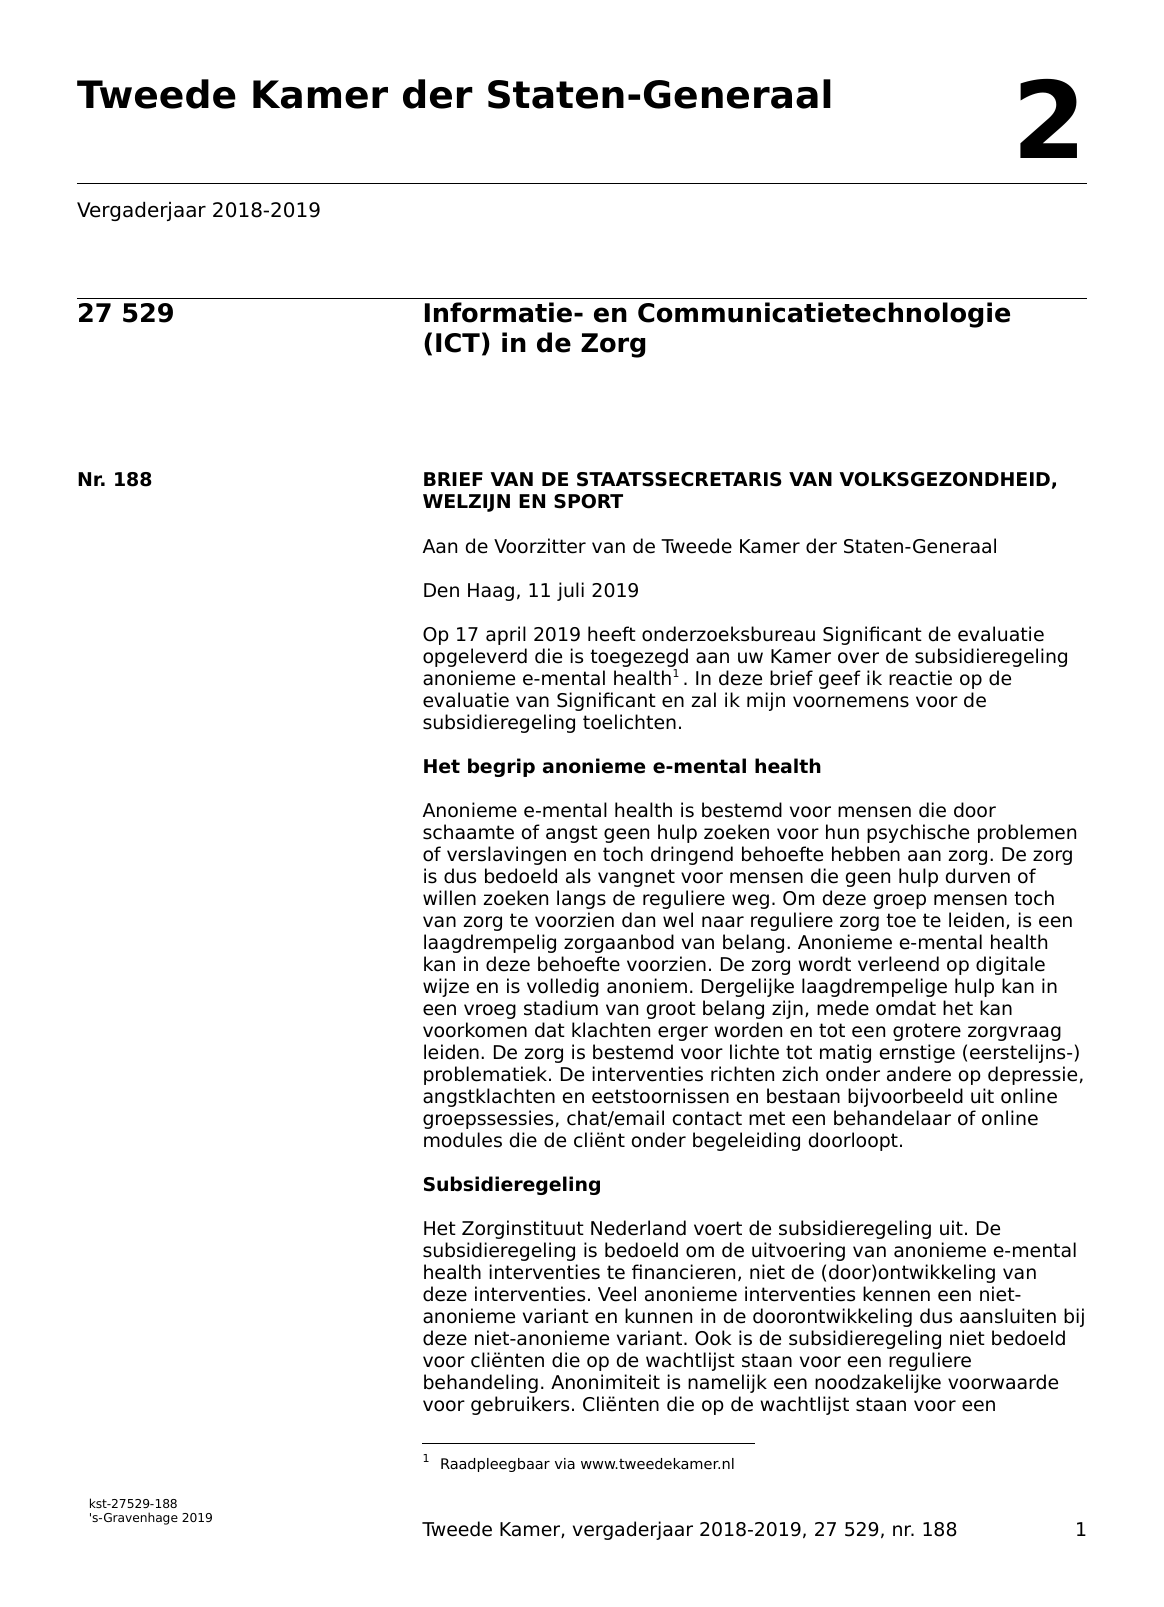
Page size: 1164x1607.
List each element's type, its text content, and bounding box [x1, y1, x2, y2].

text Op 17 april 2019 heeft onderzoeksbureau Significant de evaluatie opgeleverd die is toegezegd aan uw Kamer over de subsidieregeling anonieme e-mental health. In deze brief geef ik reactie op de evaluatie van Significant en zal ik mijn voornemens voor de subsidieregeling toelichten. [422, 624, 1087, 734]
text 's-Gravenhage 2019 [88, 1511, 323, 1525]
table_header Tweede Kamer der Staten-Generaal [77, 59, 886, 183]
subtitle Het begrip anonieme e-mental health [422, 756, 1087, 778]
text Raadpleegbaar via www.tweedekamer.nl [422, 1452, 1087, 1474]
subtitle 27 529 Informatie- en Communicatietechnologie (ICT) in de Zorg [77, 299, 1087, 358]
subtitle Nr. 188 BRIEF VAN DE STAATSSECRETARIS VAN VOLKSGEZONDHEID, WELZIJN EN SPORT [77, 469, 1087, 513]
text Anonieme e-mental health is bestemd voor mensen die door schaamte of angst geen hulp zoeken voor hun psychische problemen of verslavingen en toch dringend behoefte hebben aan zorg. De zorg is dus bedoeld als vangnet voor mensen die geen hulp durven of willen zoeken langs de reguliere weg. Om deze groep mensen toch van zorg te voorzien dan wel naar reguliere zorg toe te leiden, is een laagdrempelig zorgaanbod van belang. Anonieme e-mental health kan in deze behoefte voorzien. De zorg wordt verleend op digitale wijze en is volledig anoniem. Dergelijke laagdrempelige hulp kan in een vroeg stadium van groot belang zijn, mede omdat het kan voorkomen dat klachten erger worden en tot een grotere zorgvraag leiden. De zorg is bestemd voor lichte tot matig ernstige (eerstelijns-) problematiek. De interventies richten zich onder andere op depressie, angstklachten en eetstoornissen en bestaan bijvoorbeeld uit online groepssessies, chat/email contact met een behandelaar of online modules die de cliënt onder begeleiding doorloopt. [422, 800, 1087, 1152]
table_cell Vergaderjaar 2018-2019 [77, 184, 1087, 298]
text Den Haag, 11 juli 2019 [422, 580, 1087, 602]
table_header 2 [886, 59, 1087, 183]
subtitle Subsidieregeling [422, 1174, 1087, 1196]
text Aan de Voorzitter van de Tweede Kamer der Staten-Generaal [422, 536, 1087, 557]
text Het Zorginstituut Nederland voert de subsidieregeling uit. De subsidieregeling is bedoeld om de uitvoering van anonieme e-mental health interventies te financieren, niet de (door)ontwikkeling van deze interventies. Veel anonieme interventies kennen een niet-anonieme variant en kunnen in de doorontwikkeling dus aansluiten bij deze niet-anonieme variant. Ook is de subsidieregeling niet bedoeld voor cliënten die op de wachtlijst staan voor een reguliere behandeling. Anonimiteit is namelijk een noodzakelijke voorwaarde voor gebruikers. Cliënten die op de wachtlijst staan voor een [422, 1218, 1087, 1416]
text kst-27529-188 [88, 1497, 323, 1511]
